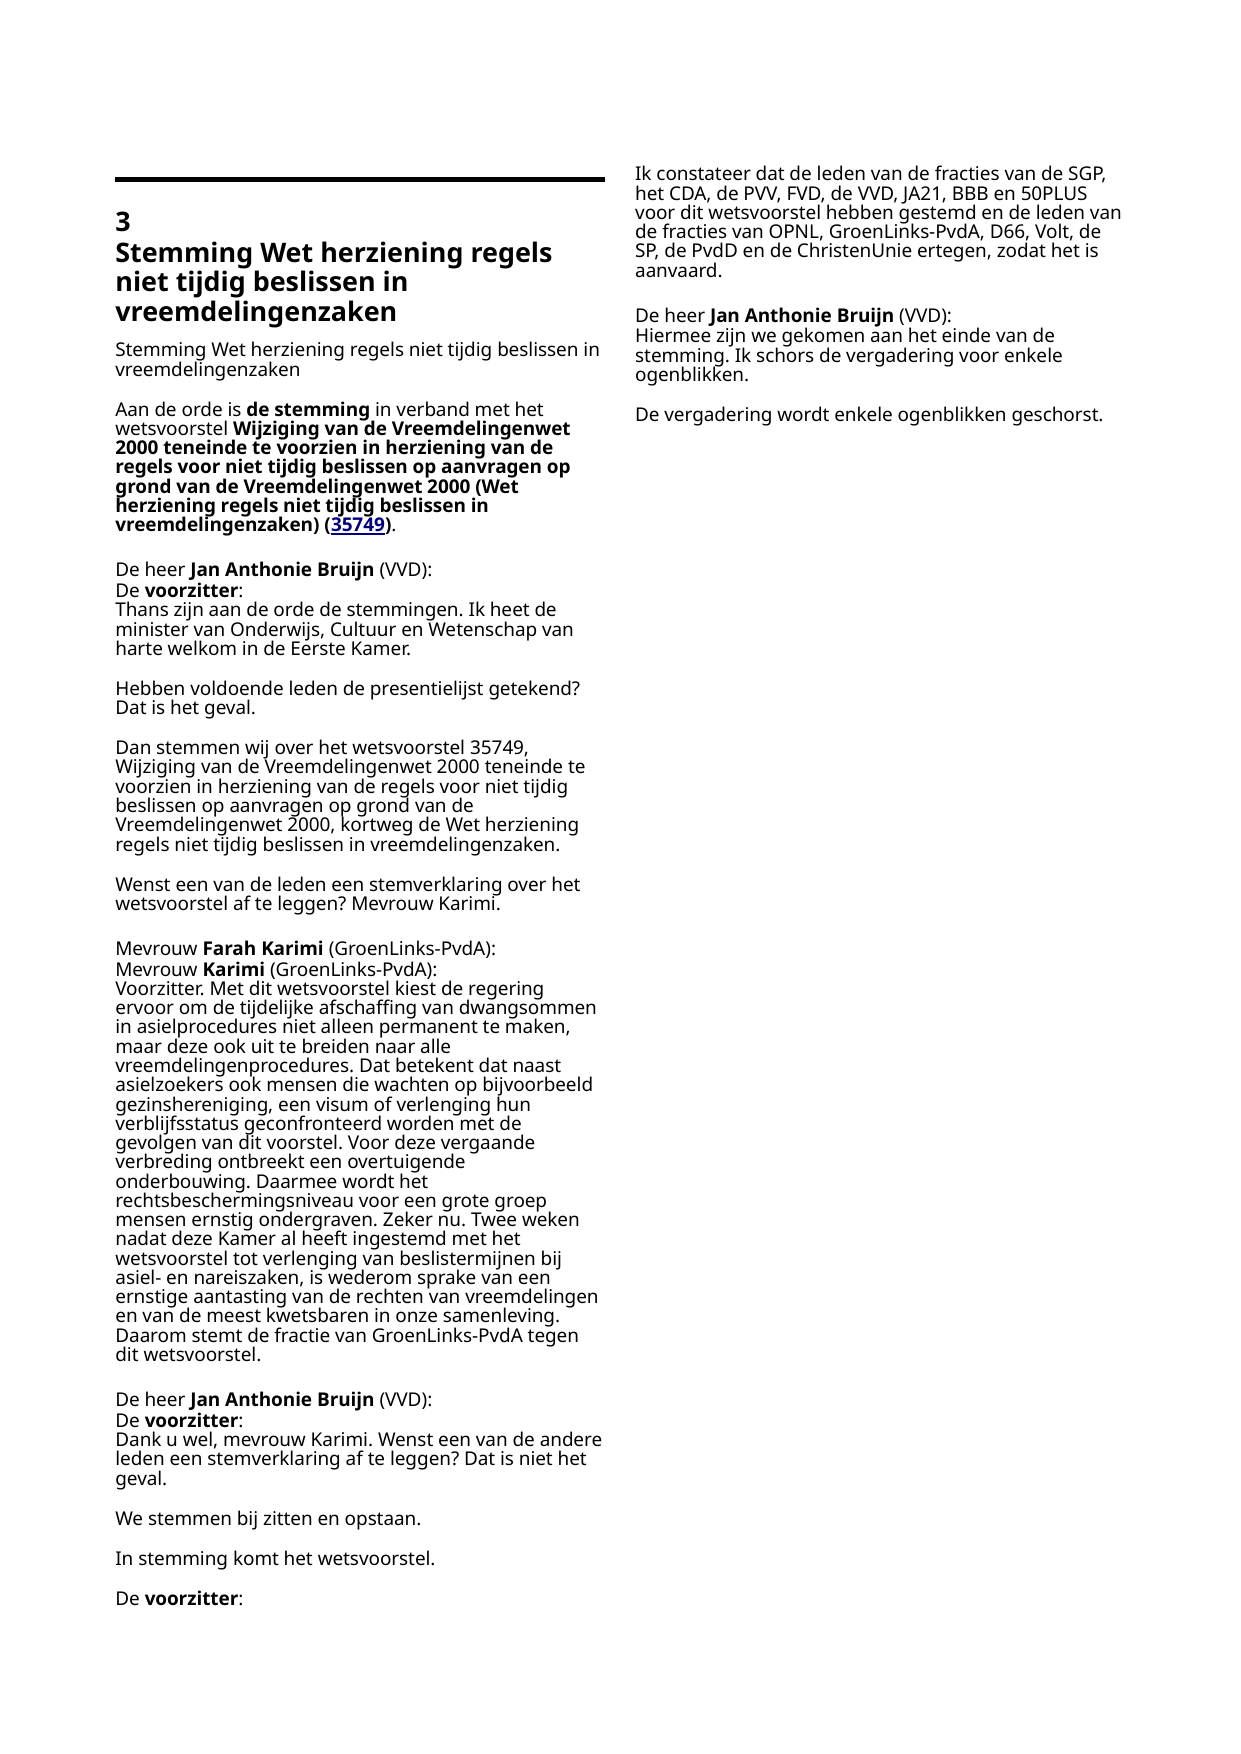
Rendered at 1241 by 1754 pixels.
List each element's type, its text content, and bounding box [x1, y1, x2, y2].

text Voorzitter. Met dit wetsvoorstel kiest de regering ervoor om de tijdelijke afschaffing van dwangsommen in asielprocedures niet alleen permanent te maken, maar deze ook uit te breiden naar alle vreemdelingenprocedures. Dat betekent dat naast asielzoekers ook mensen die wachten op bijvoorbeeld gezinshereniging, een visum of verlenging hun verblijfsstatus geconfronteerd worden met de gevolgen van dit voorstel. Voor deze vergaande verbreding ontbreekt een overtuigende onderbouwing. Daarmee wordt het rechtsbeschermingsniveau voor een grote groep mensen ernstig ondergraven. Zeker nu. Twee weken nadat deze Kamer al heeft ingestemd met het wetsvoorstel tot verlenging van beslistermijnen bij asiel- en nareiszaken, is wederom sprake van een ernstige aantasting van de rechten van vreemdelingen en van de meest kwetsbaren in onze samenleving. Daarom stemt de fractie van GroenLinks-PvdA tegen dit wetsvoorstel. [115, 980, 605, 1365]
text Stemming Wet herziening regels niet tijdig beslissen in vreemdelingenzaken [115, 341, 605, 380]
text Dan stemmen wij over het wetsvoorstel 35749, Wijziging van de Vreemdelingenwet 2000 teneinde te voorzien in herziening van de regels voor niet tijdig beslissen op aanvragen op grond van de Vreemdelingenwet 2000, kortweg de Wet herziening regels niet tijdig beslissen in vreemdelingenzaken. [115, 739, 605, 855]
text Ik constateer dat de leden van de fracties van de SGP, het CDA, de PVV, FVD, de VVD, JA21, BBB en 50PLUS voor dit wetsvoorstel hebben gestemd en de leden van de fracties van OPNL, GroenLinks-PvdA, D66, Volt, de SP, de PvdD en de ChristenUnie ertegen, zodat het is aanvaard. [635, 165, 1125, 281]
text Wenst een van de leden een stemverklaring over het wetsvoorstel af te leggen? Mevrouw Karimi. [115, 876, 605, 914]
text Mevrouw Karimi (GroenLinks-PvdA): [115, 961, 605, 980]
text Mevrouw Farah Karimi (GroenLinks-PvdA): [115, 935, 605, 961]
text De voorzitter: [115, 582, 605, 601]
text In stemming komt het wetsvoorstel. [115, 1550, 605, 1569]
text De vergadering wordt enkele ogenblikken geschorst. [635, 406, 1125, 425]
text De voorzitter: [115, 1412, 605, 1431]
text Dank u wel, mevrouw Karimi. Wenst een van de andere leden een stemverklaring af te leggen? Dat is niet het geval. [115, 1431, 605, 1489]
text Stemming Wet herziening regels niet tijdig beslissen in vreemdelingenzaken [115, 239, 605, 341]
text Thans zijn aan de orde de stemmingen. Ik heet de minister van Onderwijs, Cultuur en Wetenschap van harte welkom in de Eerste Kamer. [115, 601, 605, 659]
text Hiermee zijn we gekomen aan het einde van de stemming. Ik schors de vergadering voor enkele ogenblikken. [635, 327, 1125, 385]
text 3 [115, 203, 605, 239]
text De voorzitter: [115, 1590, 605, 1609]
text Aan de orde is de stemming in verband met het wetsvoorstel Wijziging van de Vreemdelingenwet 2000 teneinde te voorzien in herziening van de regels voor niet tijdig beslissen op aanvragen op grond van de Vreemdelingenwet 2000 (Wet herziening regels niet tijdig beslissen in vreemdelingenzaken) (35749). [115, 401, 605, 536]
text De heer Jan Anthonie Bruijn (VVD): [115, 556, 605, 582]
text We stemmen bij zitten en opstaan. [115, 1510, 605, 1529]
text De heer Jan Anthonie Bruijn (VVD): [115, 1386, 605, 1412]
text Hebben voldoende leden de presentielijst getekend? Dat is het geval. [115, 680, 605, 718]
text De heer Jan Anthonie Bruijn (VVD): [635, 302, 1125, 327]
